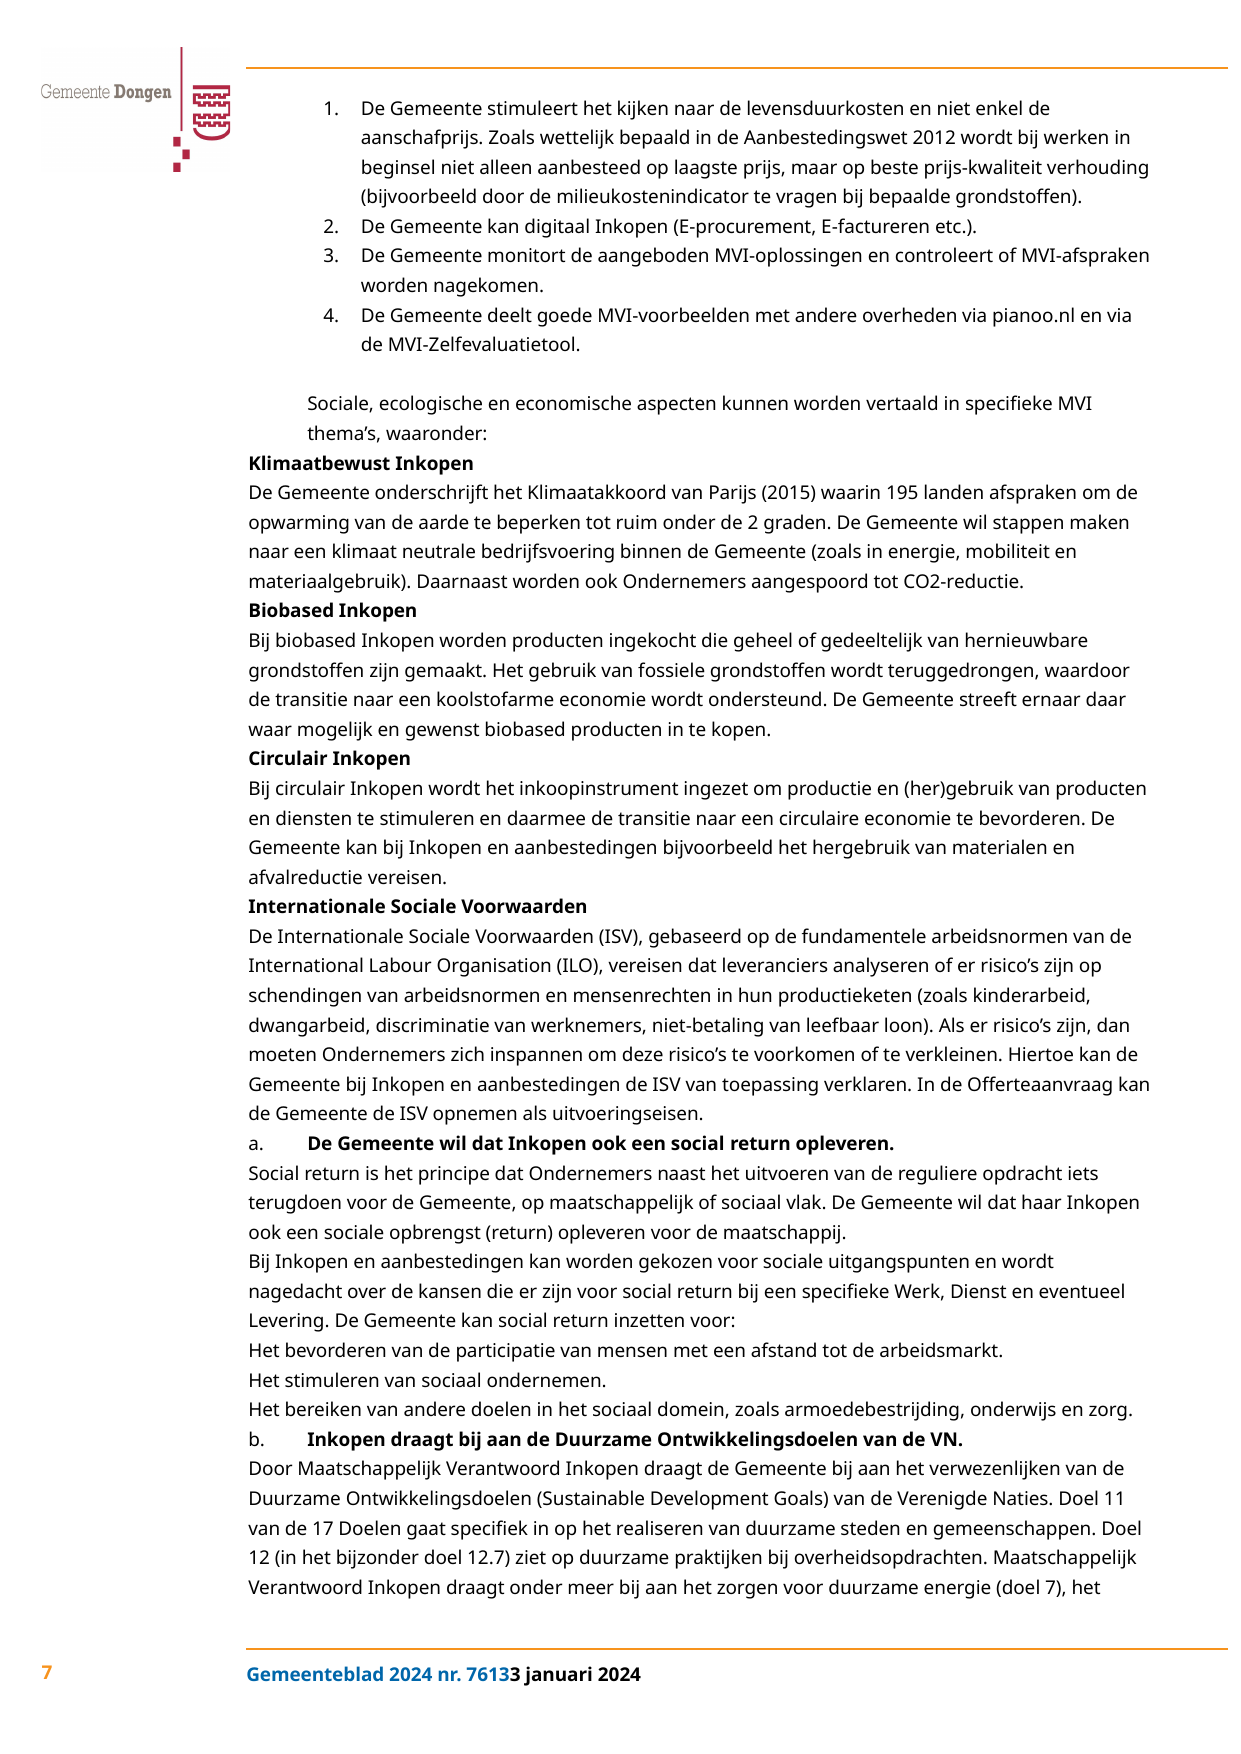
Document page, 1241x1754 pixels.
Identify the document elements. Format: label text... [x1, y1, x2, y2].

list Inkopen draagt bij aan de Duurzame Ontwikkelingsdoelen van de VN. [248, 1426, 1152, 1452]
text Bij biobased Inkopen worden producten ingekocht die geheel of gedeeltelijk van hernieuwbare grondstoffen zijn gemaakt. Het gebruik van fossiele grondstoffen wordt teruggedrongen, waardoor de transitie naar een koolstofarme economie wordt ondersteund. De Gemeente streeft ernaar daar waar mogelijk en gewenst biobased producten in te kopen. [248, 627, 1152, 742]
text De Internationale Sociale Voorwaarden (ISV), gebaseerd op de fundamentele arbeidsnormen van de International Labour Organisation (ILO), vereisen dat leveranciers analyseren of er risico’s zijn op schendingen van arbeidsnormen en mensenrechten in hun productieketen (zoals kinderarbeid, dwangarbeid, discriminatie van werknemers, niet-betaling van leefbaar loon). Als er risico’s zijn, dan moeten Ondernemers zich inspannen om deze risico’s te voorkomen of te verkleinen. Hiertoe kan de Gemeente bij Inkopen en aanbestedingen de ISV van toepassing verklaren. In de Offerteaanvraag kan de Gemeente de ISV opnemen als uitvoeringseisen. [248, 923, 1152, 1126]
text Het bevorderen van de participatie van mensen met een afstand tot de arbeidsmarkt. [248, 1337, 1152, 1363]
text Door Maatschappelijk Verantwoord Inkopen draagt de Gemeente bij aan het verwezenlijken van de Duurzame Ontwikkelingsdoelen (Sustainable Development Goals) van de Verenigde Naties. Doel 11 van de 17 Doelen gaat specifiek in op het realiseren van duurzame steden en gemeenschappen. Doel 12 (in het bijzonder doel 12.7) ziet op duurzame praktijken bij overheidsopdrachten. Maatschappelijk Verantwoord Inkopen draagt onder meer bij aan het zorgen voor duurzame energie (doel 7), het [248, 1456, 1152, 1600]
list De Gemeente monitort de aangeboden MVI-oplossingen en controleert of MVI-afspraken worden nagekomen. [323, 243, 1152, 298]
text Internationale Sociale Voorwaarden [248, 893, 1152, 919]
list De Gemeente stimuleert het kijken naar de levensduurkosten en niet enkel de aanschafprijs. Zoals wettelijk bepaald in de Aanbestedingswet 2012 wordt bij werken in beginsel niet alleen aanbesteed op laagste prijs, maar op beste prijs-kwaliteit verhouding (bijvoorbeeld door de milieukostenindicator te vragen bij bepaalde grondstoffen). [323, 95, 1152, 209]
list De Gemeente wil dat Inkopen ook een social return opleveren. [248, 1130, 1152, 1156]
text Het stimuleren van sociaal ondernemen. [248, 1367, 1152, 1393]
picture [41, 47, 231, 172]
text Biobased Inkopen [248, 598, 1152, 623]
text Circulair Inkopen [248, 746, 1152, 771]
text De Gemeente onderschrijft het Klimaatakkoord van Parijs (2015) waarin 195 landen afspraken om de opwarming van de aarde te beperken tot ruim onder de 2 graden. De Gemeente wil stappen maken naar een klimaat neutrale bedrijfsvoering binnen de Gemeente (zoals in energie, mobiliteit en materiaalgebruik). Daarnaast worden ook Ondernemers aangespoord tot CO2-reductie. [248, 479, 1152, 594]
text Klimaatbewust Inkopen [248, 450, 1152, 476]
text Social return is het principe dat Ondernemers naast het uitvoeren van de reguliere opdracht iets terugdoen voor de Gemeente, op maatschappelijk of sociaal vlak. De Gemeente wil dat haar Inkopen ook een sociale opbrengst (return) opleveren voor de maatschappij. [248, 1160, 1152, 1245]
text Bij circulair Inkopen wordt het inkoopinstrument ingezet om productie en (her)gebruik van producten en diensten te stimuleren en daarmee de transitie naar een circulaire economie te bevorderen. De Gemeente kan bij Inkopen en aanbestedingen bijvoorbeeld het hergebruik van materialen en afvalreductie vereisen. [248, 775, 1152, 890]
text Het bereiken van andere doelen in het sociaal domein, zoals armoedebestrijding, onderwijs en zorg. [248, 1396, 1152, 1422]
text Bij Inkopen en aanbestedingen kan worden gekozen voor sociale uitgangspunten en wordt nagedacht over de kansen die er zijn voor social return bij een specifieke Werk, Dienst en eventueel Levering. De Gemeente kan social return inzetten voor: [248, 1248, 1152, 1333]
list De Gemeente kan digitaal Inkopen (E-procurement, E-factureren etc.). [323, 213, 1152, 239]
list De Gemeente deelt goede MVI-voorbeelden met andere overheden via pianoo.nl en via de MVI-Zelfevaluatietool. [323, 302, 1152, 357]
list Sociale, ecologische en economische aspecten kunnen worden vertaald in specifieke MVI thema’s, waaronder: [248, 391, 1152, 446]
